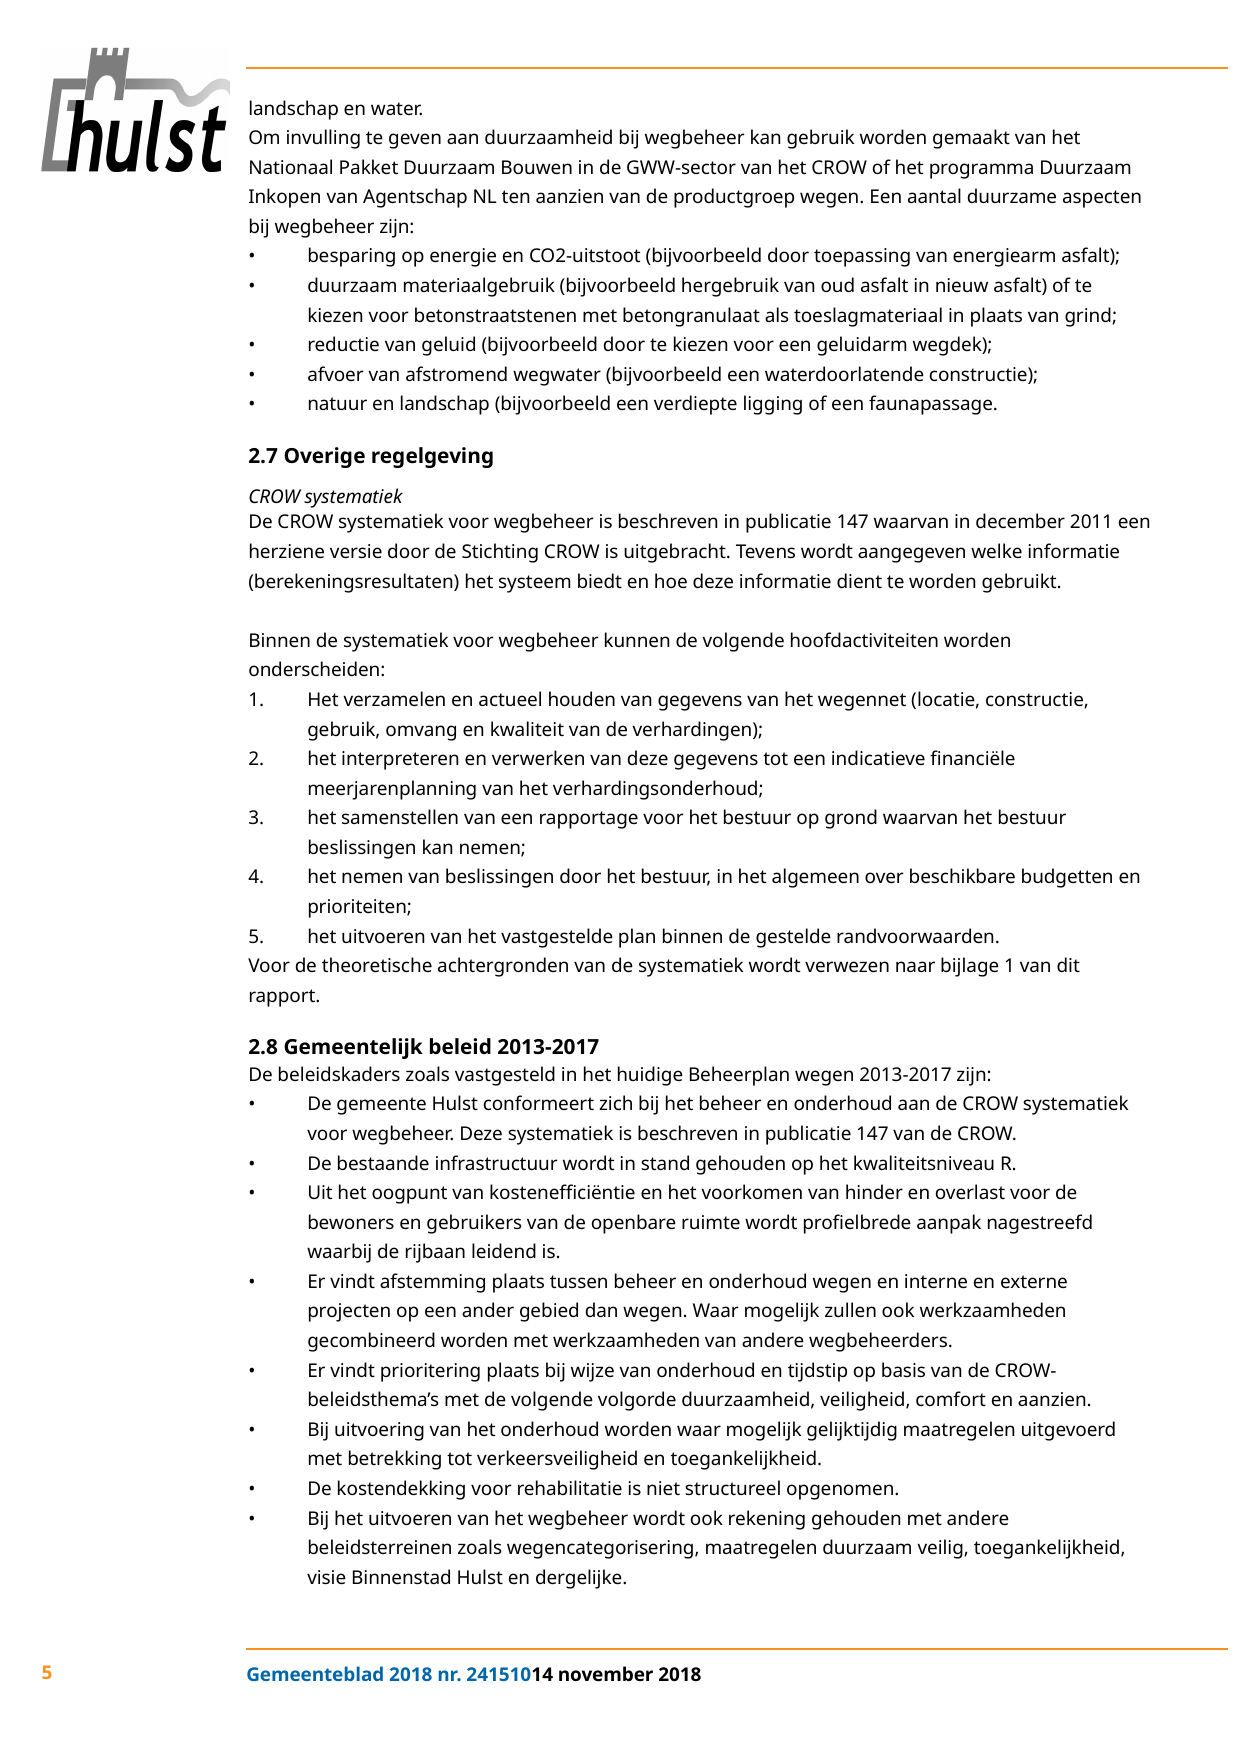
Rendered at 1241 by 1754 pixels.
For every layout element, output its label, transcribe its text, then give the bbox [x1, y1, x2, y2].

list het samenstellen van een rapportage voor het bestuur op grond waarvan het bestuur beslissingen kan nemen; [248, 804, 1152, 860]
list De bestaande infrastructuur wordt in stand gehouden op het kwaliteitsniveau R. [248, 1150, 1152, 1175]
list besparing op energie en CO2-uitstoot (bijvoorbeeld door toepassing van energiearm asfalt); [248, 243, 1152, 268]
list het uitvoeren van het vastgestelde plan binnen de gestelde randvoorwaarden. [248, 923, 1152, 949]
list Uit het oogpunt van kostenefficiëntie en het voorkomen van hinder en overlast voor de bewoners en gebruikers van de openbare ruimte wordt profielbrede aanpak nagestreefd waarbij de rijbaan leidend is. [248, 1179, 1152, 1264]
text De beleidskaders zoals vastgesteld in het huidige Beheerplan wegen 2013-2017 zijn: [248, 1061, 1152, 1087]
picture [41, 47, 231, 172]
list het interpreteren en verwerken van deze gegevens tot een indicatieve financiële meerjarenplanning van het verhardingsonderhoud; [248, 745, 1152, 801]
text CROW systematiek [248, 483, 1152, 509]
list De kostendekking voor rehabilitatie is niet structureel opgenomen. [248, 1475, 1152, 1501]
list Er vindt afstemming plaats tussen beheer en onderhoud wegen en interne en externe projecten op een ander gebied dan wegen. Waar mogelijk zullen ook werkzaamheden gecombineerd worden met werkzaamheden van andere wegbeheerders. [248, 1268, 1152, 1353]
text Binnen de systematiek voor wegbeheer kunnen de volgende hoofdactiviteiten worden onderscheiden: [248, 627, 1152, 682]
list Bij het uitvoeren van het wegbeheer wordt ook rekening gehouden met andere beleidsterreinen zoals wegencategorisering, maatregelen duurzaam veilig, toegankelijkheid, visie Binnenstad Hulst en dergelijke. [248, 1505, 1152, 1589]
text 2.8 Gemeentelijk beleid 2013-2017 [248, 1032, 1152, 1061]
text landschap en water. [248, 95, 1152, 121]
list reductie van geluid (bijvoorbeeld door te kiezen voor een geluidarm wegdek); [248, 331, 1152, 357]
text Voor de theoretische achtergronden van de systematiek wordt verwezen naar bijlage 1 van dit rapport. [248, 952, 1152, 1008]
list duurzaam materiaalgebruik (bijvoorbeeld hergebruik van oud asfalt in nieuw asfalt) of te kiezen voor betonstraatstenen met betongranulaat als toeslagmateriaal in plaats van grind; [248, 272, 1152, 328]
text Om invulling te geven aan duurzaamheid bij wegbeheer kan gebruik worden gemaakt van het Nationaal Pakket Duurzaam Bouwen in de GWW-sector van het CROW of het programma Duurzaam Inkopen van Agentschap NL ten aanzien van de productgroep wegen. Een aantal duurzame aspecten bij wegbeheer zijn: [248, 124, 1152, 239]
text 2.7 Overige regelgeving [248, 441, 1152, 469]
list natuur en landschap (bijvoorbeeld een verdiepte ligging of een faunapassage. [248, 391, 1152, 416]
list Het verzamelen en actueel houden van gegevens van het wegennet (locatie, constructie, gebruik, omvang en kwaliteit van de verhardingen); [248, 686, 1152, 742]
list Er vindt prioritering plaats bij wijze van onderhoud en tijdstip op basis van de CROW-beleidsthema’s met de volgende volgorde duurzaamheid, veiligheid, comfort en aanzien. [248, 1357, 1152, 1412]
list Bij uitvoering van het onderhoud worden waar mogelijk gelijktijdig maatregelen uitgevoerd met betrekking tot verkeersveiligheid en toegankelijkheid. [248, 1416, 1152, 1471]
list afvoer van afstromend wegwater (bijvoorbeeld een waterdoorlatende constructie); [248, 361, 1152, 387]
list De gemeente Hulst conformeert zich bij het beheer en onderhoud aan de CROW systematiek voor wegbeheer. Deze systematiek is beschreven in publicatie 147 van de CROW. [248, 1091, 1152, 1146]
text De CROW systematiek voor wegbeheer is beschreven in publicatie 147 waarvan in december 2011 een herziene versie door de Stichting CROW is uitgebracht. Tevens wordt aangegeven welke informatie (berekeningsresultaten) het systeem biedt en hoe deze informatie dient te worden gebruikt. [248, 509, 1152, 594]
list het nemen van beslissingen door het bestuur, in het algemeen over beschikbare budgetten en prioriteiten; [248, 864, 1152, 919]
